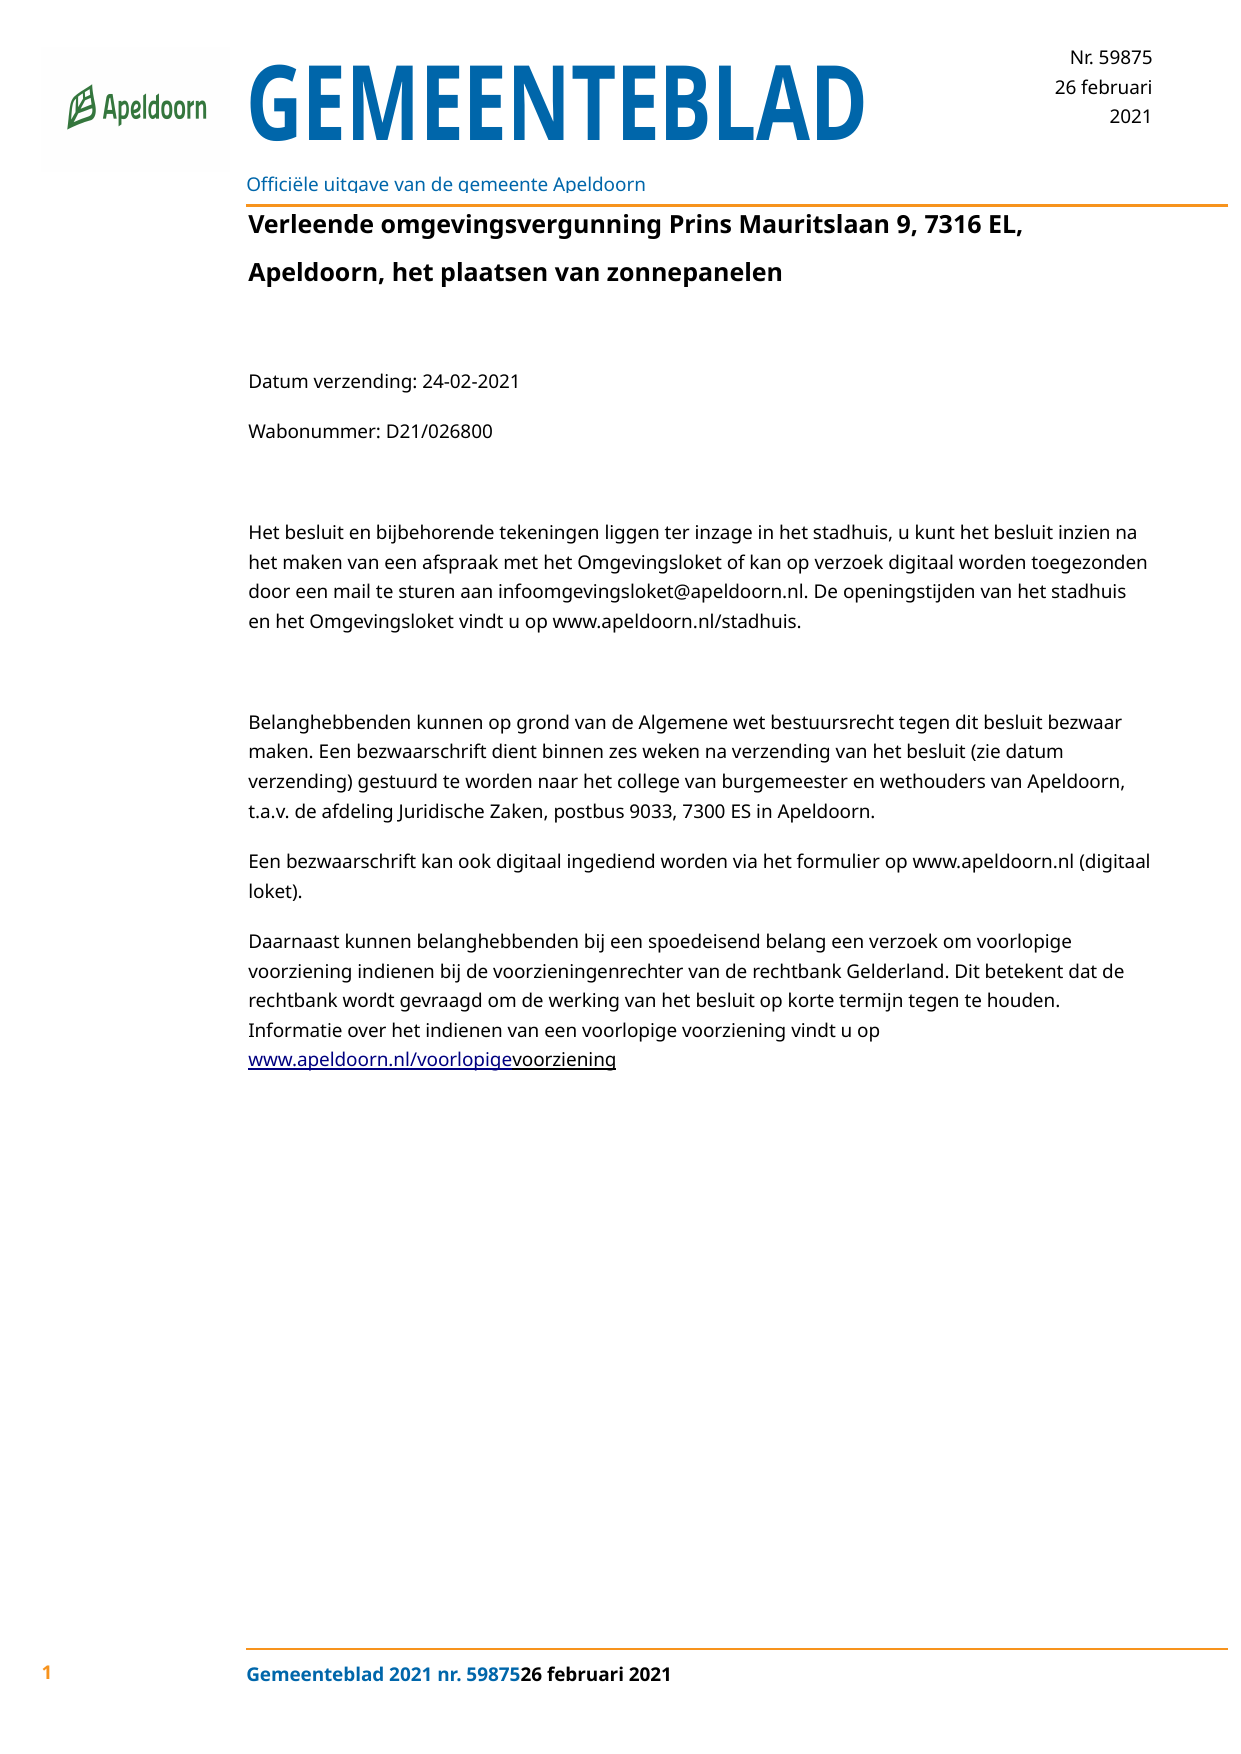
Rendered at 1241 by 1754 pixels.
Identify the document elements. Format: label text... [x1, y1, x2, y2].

text Datum verzending: 24-02-2021 [248, 368, 1152, 394]
text Het besluit en bijbehorende tekeningen liggen ter inzage in het stadhuis, u kunt het besluit inzien na het maken van een afspraak met het Omgevingsloket of kan op verzoek digitaal worden toegezonden door een mail te sturen aan infoomgevingsloket@apeldoorn.nl. De openingstijden van het stadhuis en het Omgevingsloket vindt u op www.apeldoorn.nl/stadhuis. [248, 519, 1152, 634]
text Een bezwaarschrift kan ook digitaal ingediend worden via het formulier op www.apeldoorn.nl (digitaal loket). [248, 848, 1152, 904]
picture [41, 47, 231, 172]
text Wabonummer: D21/026800 [248, 419, 1152, 444]
text Daarnaast kunnen belanghebbenden bij een spoedeisend belang een verzoek om voorlopige voorziening indienen bij de voorzieningenrechter van de rechtbank Gelderland. Dit betekent dat de rechtbank wordt gevraagd om de werking van het besluit op korte termijn tegen te houden. Informatie over het indienen van een voorlopige voorziening vindt u op www.apeldoorn.nl/voorlopigevoorziening [248, 928, 1152, 1072]
text Belanghebbenden kunnen op grond van de Algemene wet bestuursrecht tegen dit besluit bezwaar maken. Een bezwaarschrift dient binnen zes weken na verzending van het besluit (zie datum verzending) gestuurd te worden naar het college van burgemeester en wethouders van Apeldoorn, t.a.v. de afdeling Juridische Zaken, postbus 9033, 7300 ES in Apeldoorn. [248, 709, 1152, 824]
text Verleende omgevingsvergunning Prins Mauritslaan 9, 7316 EL, Apeldoorn, het plaatsen van zonnepanelen [248, 207, 1152, 288]
